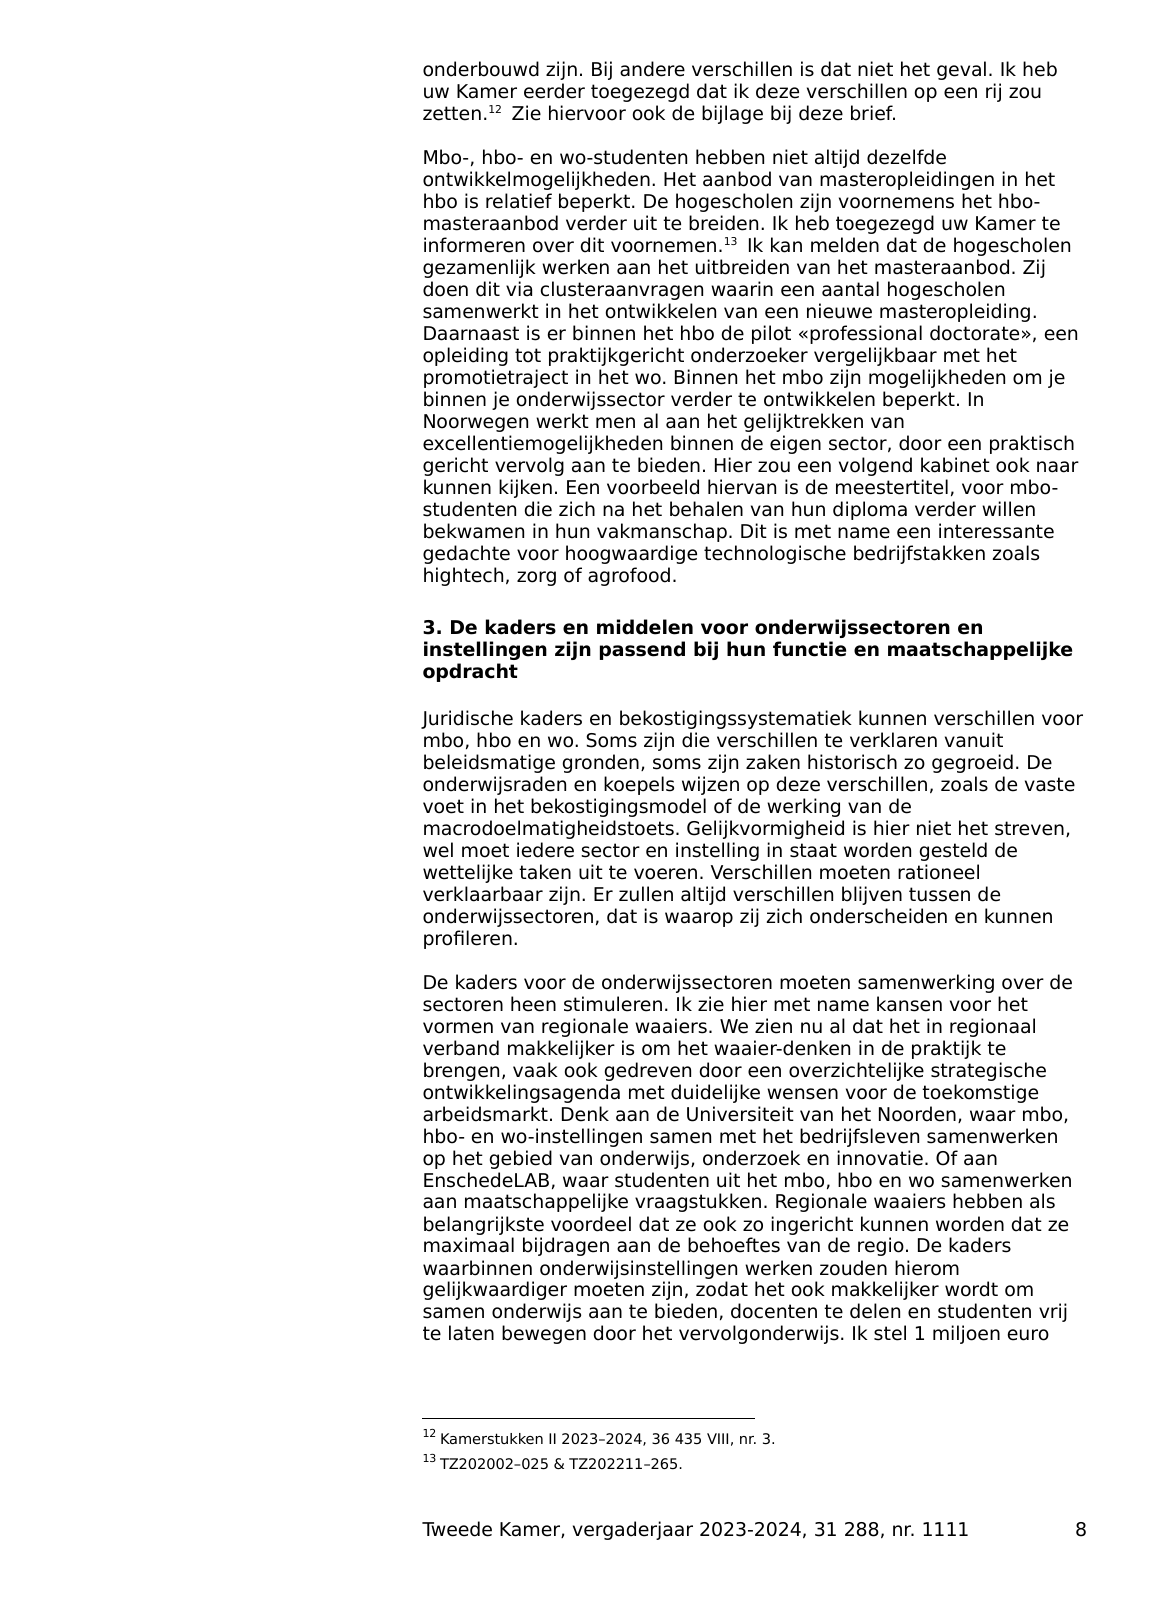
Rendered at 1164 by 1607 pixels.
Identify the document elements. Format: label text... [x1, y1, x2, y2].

text Mbo-, hbo- en wo-studenten hebben niet altijd dezelfde ontwikkelmogelijkheden. Het aanbod van masteropleidingen in het hbo is relatief beperkt. De hogescholen zijn voornemens het hbo-masteraanbod verder uit te breiden. Ik heb toegezegd uw Kamer te informeren over dit voornemen. Ik kan melden dat de hogescholen gezamenlijk werken aan het uitbreiden van het masteraanbod. Zij doen dit via clusteraanvragen waarin een aantal hogescholen samenwerkt in het ontwikkelen van een nieuwe masteropleiding. Daarnaast is er binnen het hbo de pilot «professional doctorate», een opleiding tot praktijkgericht onderzoeker vergelijkbaar met het promotietraject in het wo. Binnen het mbo zijn mogelijkheden om je binnen je onderwijssector verder te ontwikkelen beperkt. In Noorwegen werkt men al aan het gelijktrekken van excellentiemogelijkheden binnen de eigen sector, door een praktisch gericht vervolg aan te bieden. Hier zou een volgend kabinet ook naar kunnen kijken. Een voorbeeld hiervan is de meestertitel, voor mbo-studenten die zich na het behalen van hun diploma verder willen bekwamen in hun vakmanschap. Dit is met name een interessante gedachte voor hoogwaardige technologische bedrijfstakken zoals hightech, zorg of agrofood. [422, 147, 1087, 587]
text Juridische kaders en bekostigingssystematiek kunnen verschillen voor mbo, hbo en wo. Soms zijn die verschillen te verklaren vanuit beleidsmatige gronden, soms zijn zaken historisch zo gegroeid. De onderwijsraden en koepels wijzen op deze verschillen, zoals de vaste voet in het bekostigingsmodel of de werking van de macrodoelmatigheidstoets. Gelijkvormigheid is hier niet het streven, wel moet iedere sector en instelling in staat worden gesteld de wettelijke taken uit te voeren. Verschillen moeten rationeel verklaarbaar zijn. Er zullen altijd verschillen blijven tussen de onderwijssectoren, dat is waarop zij zich onderscheiden en kunnen profileren. [422, 708, 1087, 949]
text Kamerstukken II 2023–2024, 36 435 VIII, nr. 3. [422, 1427, 1087, 1449]
text onderbouwd zijn. Bij andere verschillen is dat niet het geval. Ik heb uw Kamer eerder toegezegd dat ik deze verschillen op een rij zou zetten. Zie hiervoor ook de bijlage bij deze brief. [422, 59, 1087, 125]
text TZ202002–025 & TZ202211–265. [422, 1452, 1087, 1474]
subtitle 3. De kaders en middelen voor onderwijssectoren en instellingen zijn passend bij hun functie en maatschappelijke opdracht [422, 617, 1087, 683]
text De kaders voor de onderwijssectoren moeten samenwerking over de sectoren heen stimuleren. Ik zie hier met name kansen voor het vormen van regionale waaiers. We zien nu al dat het in regionaal verband makkelijker is om het waaier-denken in de praktijk te brengen, vaak ook gedreven door een overzichtelijke strategische ontwikkelingsagenda met duidelijke wensen voor de toekomstige arbeidsmarkt. Denk aan de Universiteit van het Noorden, waar mbo, hbo- en wo-instellingen samen met het bedrijfsleven samenwerken op het gebied van onderwijs, onderzoek en innovatie. Of aan EnschedeLAB, waar studenten uit het mbo, hbo en wo samenwerken aan maatschappelijke vraagstukken. Regionale waaiers hebben als belangrijkste voordeel dat ze ook zo ingericht kunnen worden dat ze maximaal bijdragen aan de behoeftes van de regio. De kaders waarbinnen onderwijsinstellingen werken zouden hierom gelijkwaardiger moeten zijn, zodat het ook makkelijker wordt om samen onderwijs aan te bieden, docenten te delen en studenten vrij te laten bewegen door het vervolgonderwijs. Ik stel 1 miljoen euro [422, 972, 1087, 1345]
